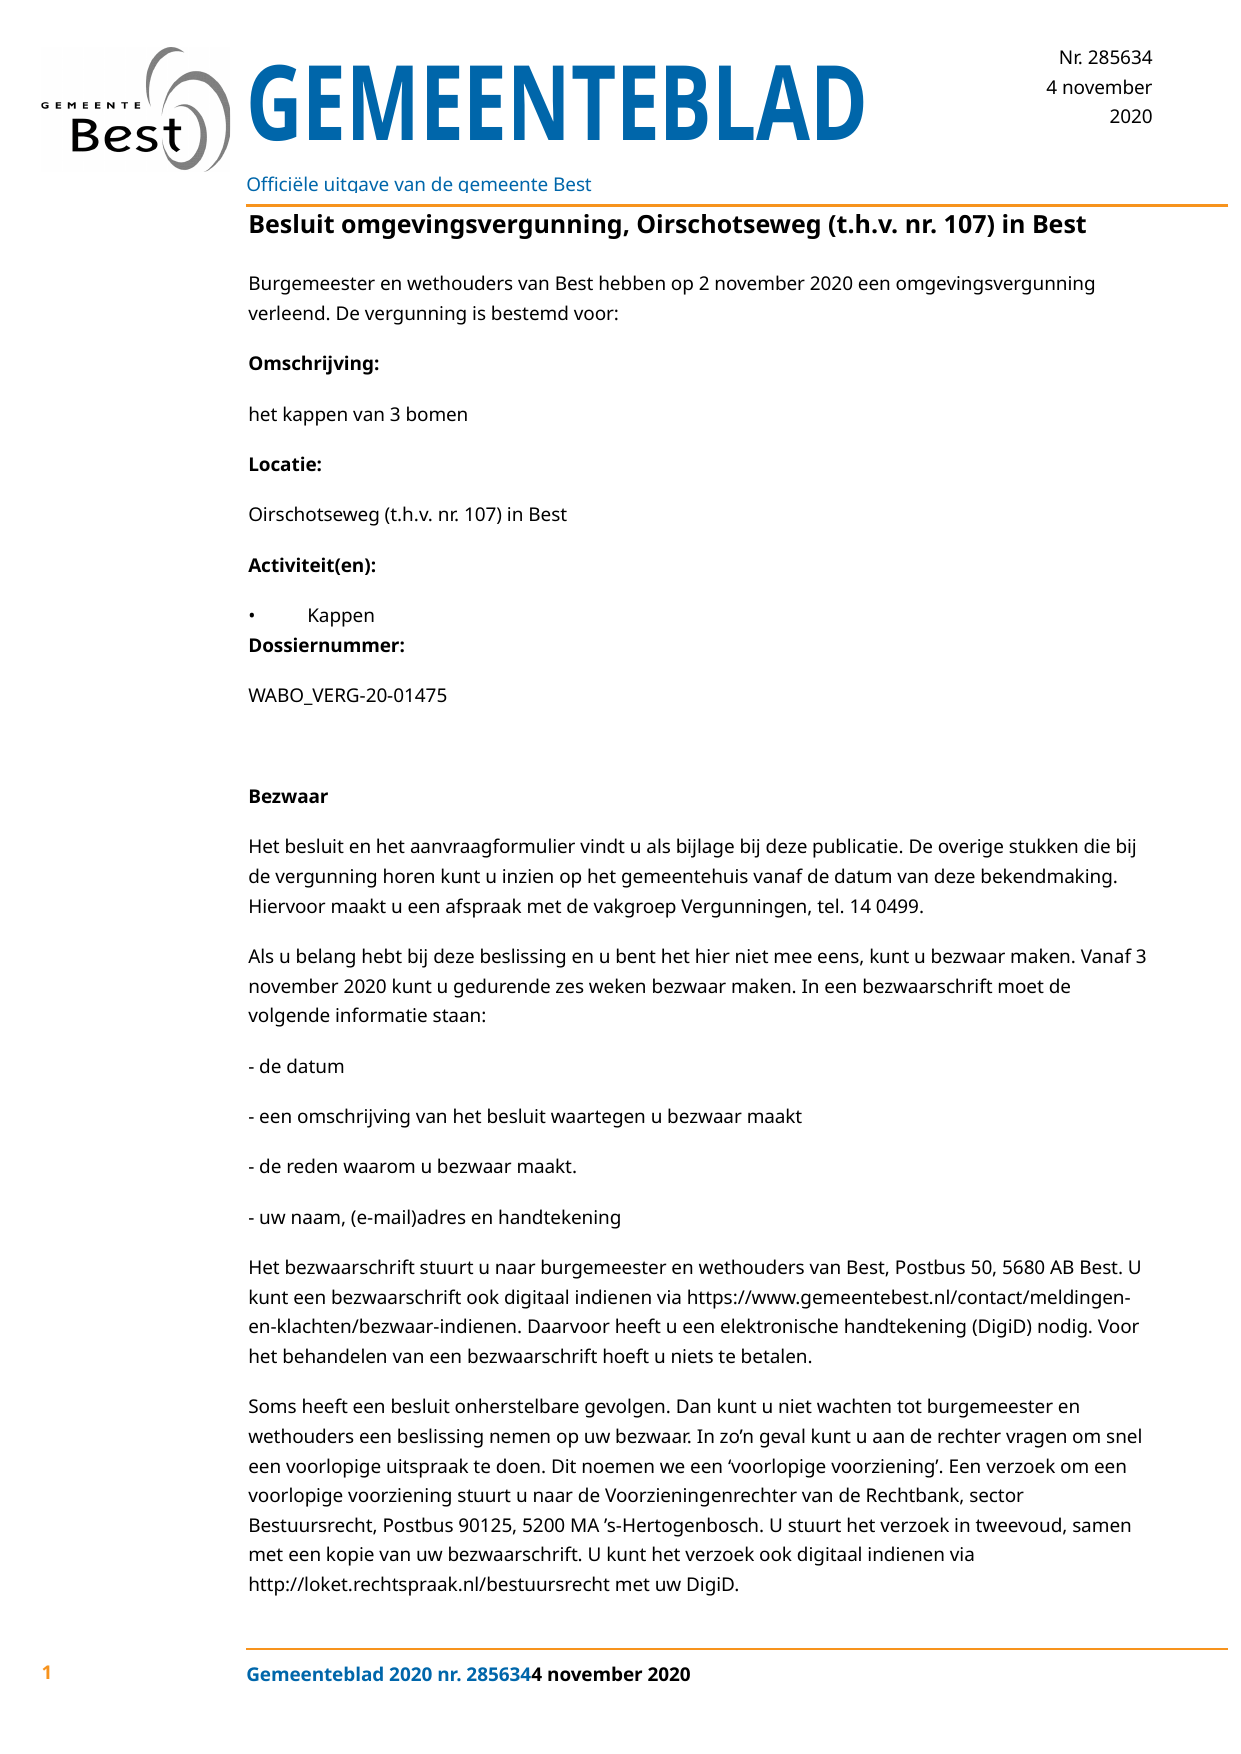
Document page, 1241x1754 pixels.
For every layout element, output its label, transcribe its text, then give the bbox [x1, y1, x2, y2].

text Burgemeester en wethouders van Best hebben op 2 november 2020 een omgevingsvergunning verleend. De vergunning is bestemd voor: [248, 270, 1152, 326]
picture [41, 47, 231, 172]
text - de datum [248, 1053, 1152, 1078]
text Bezwaar [248, 783, 1152, 809]
text Locatie: [248, 451, 1152, 477]
text - uw naam, (e-mail)adres en handtekening [248, 1204, 1152, 1230]
text - de reden waarom u bezwaar maakt. [248, 1154, 1152, 1179]
text Als u belang hebt bij deze beslissing en u bent het hier niet mee eens, kunt u bezwaar maken. Vanaf 3 november 2020 kunt u gedurende zes weken bezwaar maken. In een bezwaarschrift moet de volgende informatie staan: [248, 943, 1152, 1028]
text WABO_VERG-20-01475 [248, 682, 1152, 708]
text Besluit omgevingsvergunning, Oirschotseweg (t.h.v. nr. 107) in Best [248, 207, 1152, 241]
text Activiteit(en): [248, 552, 1152, 578]
list Kappen [248, 602, 1152, 628]
text Oirschotseweg (t.h.v. nr. 107) in Best [248, 502, 1152, 527]
text Het bezwaarschrift stuurt u naar burgemeester en wethouders van Best, Postbus 50, 5680 AB Best. U kunt een bezwaarschrift ook digitaal indienen via https://www.gemeentebest.nl/contact/meldingen-en-klachten/bezwaar-indienen. Daarvoor heeft u een elektronische handtekening (DigiD) nodig. Voor het behandelen van een bezwaarschrift hoeft u niets te betalen. [248, 1254, 1152, 1369]
text - een omschrijving van het besluit waartegen u bezwaar maakt [248, 1103, 1152, 1129]
text het kappen van 3 bomen [248, 401, 1152, 426]
text Dossiernummer: [248, 632, 1152, 658]
text Omschrijving: [248, 350, 1152, 376]
text Soms heeft een besluit onherstelbare gevolgen. Dan kunt u niet wachten tot burgemeester en wethouders een beslissing nemen op uw bezwaar. In zo’n geval kunt u aan de rechter vragen om snel een voorlopige uitspraak te doen. Dit noemen we een ‘voorlopige voorziening’. Een verzoek om een voorlopige voorziening stuurt u naar de Voorzieningenrechter van de Rechtbank, sector Bestuursrecht, Postbus 90125, 5200 MA ’s-Hertogenbosch. U stuurt het verzoek in tweevoud, samen met een kopie van uw bezwaarschrift. U kunt het verzoek ook digitaal indienen via http://loket.rechtspraak.nl/bestuursrecht met uw DigiD. [248, 1394, 1152, 1597]
text Het besluit en het aanvraagformulier vindt u als bijlage bij deze publicatie. De overige stukken die bij de vergunning horen kunt u inzien op het gemeentehuis vanaf de datum van deze bekendmaking. Hiervoor maakt u een afspraak met de vakgroep Vergunningen, tel. 14 0499. [248, 834, 1152, 918]
